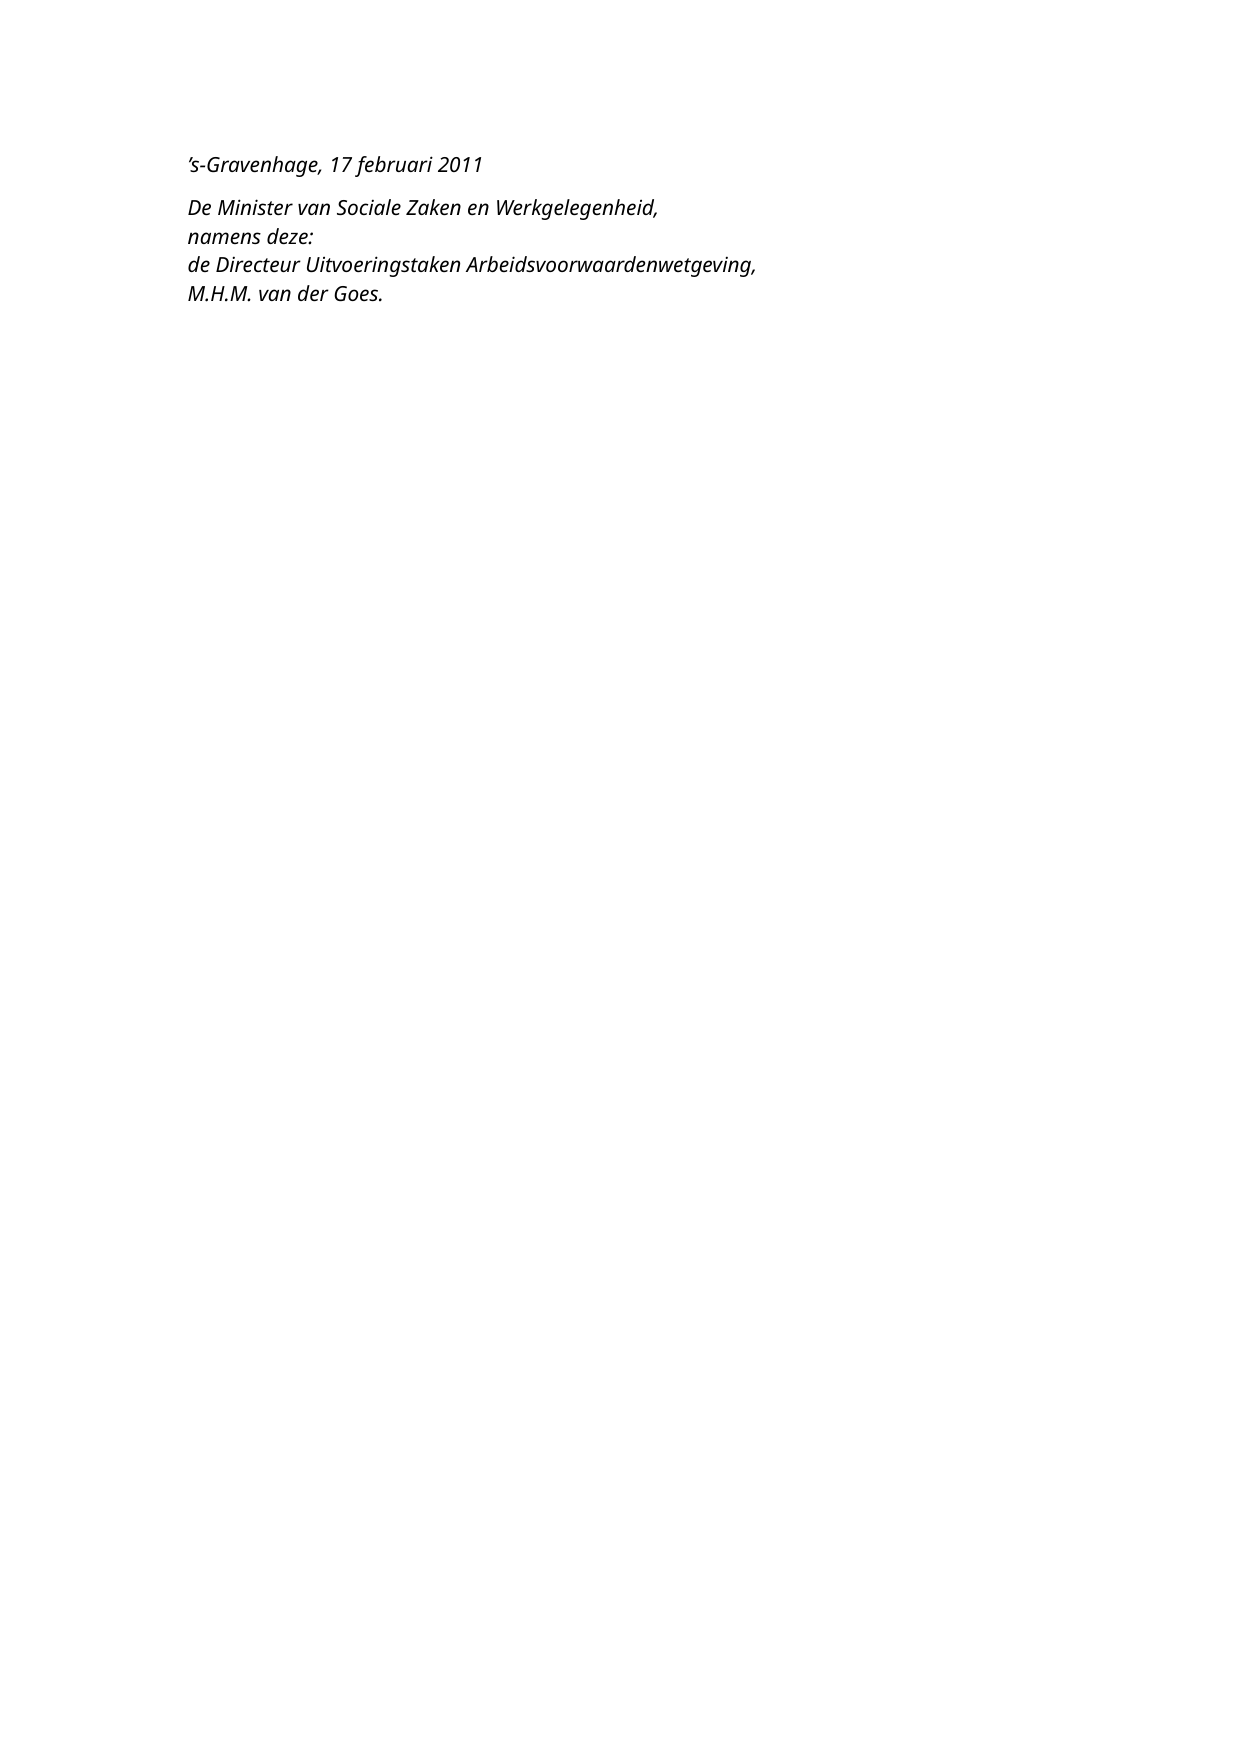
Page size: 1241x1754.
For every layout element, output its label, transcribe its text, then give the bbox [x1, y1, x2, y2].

text ’s-Gravenhage, 17 februari 2011 [187, 150, 1053, 178]
text De Minister van Sociale Zaken en Werkgelegenheid, [187, 193, 1053, 222]
text namens deze: [187, 222, 1053, 250]
text M.H.M. van der Goes. [187, 279, 1053, 307]
text de Directeur Uitvoeringstaken Arbeidsvoorwaardenwetgeving, [187, 250, 1053, 279]
